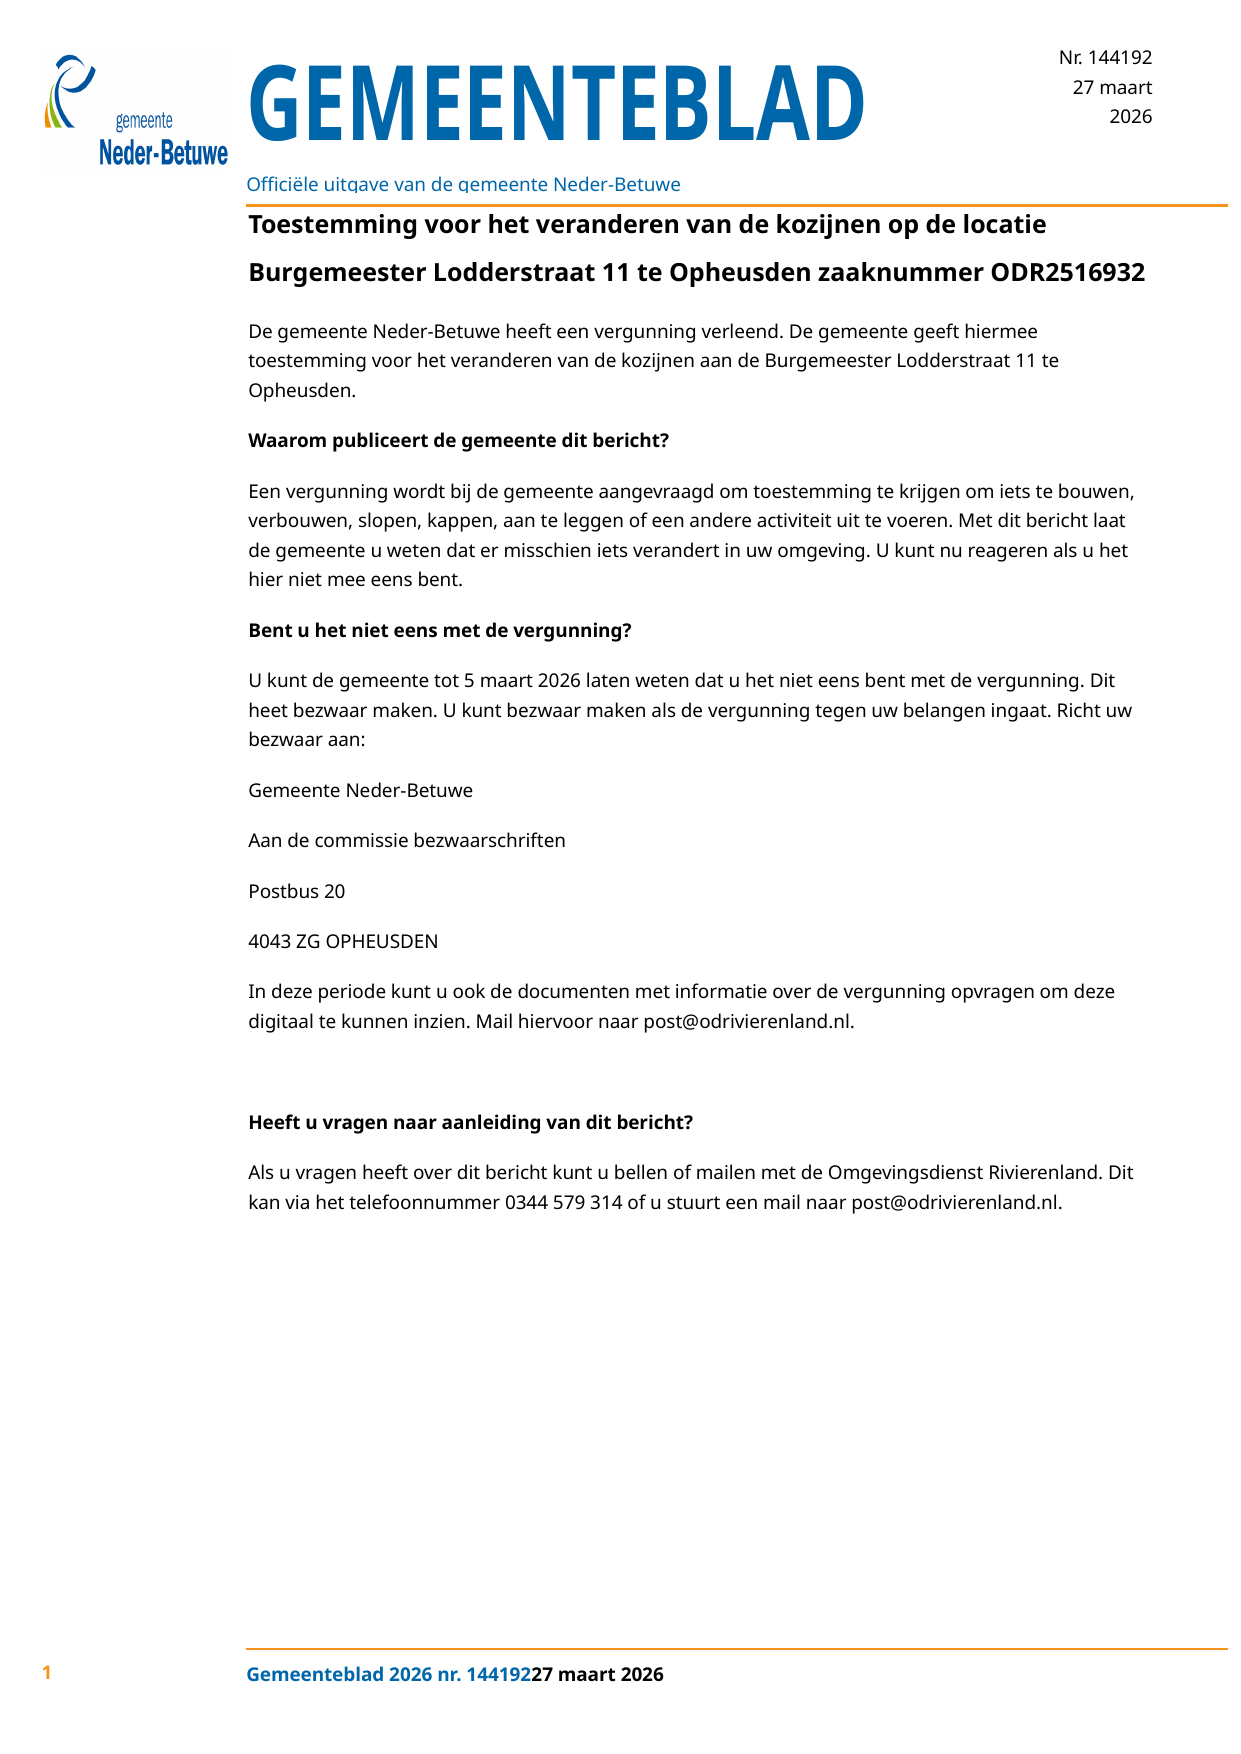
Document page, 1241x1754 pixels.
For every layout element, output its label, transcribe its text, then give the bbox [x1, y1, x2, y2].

text U kunt de gemeente tot 5 maart 2026 laten weten dat u het niet eens bent met de vergunning. Dit heet bezwaar maken. U kunt bezwaar maken als de vergunning tegen uw belangen ingaat. Richt uw bezwaar aan: [248, 667, 1152, 752]
text Postbus 20 [248, 878, 1152, 904]
text Een vergunning wordt bij de gemeente aangevraagd om toestemming te krijgen om iets te bouwen, verbouwen, slopen, kappen, aan te leggen of een andere activiteit uit te voeren. Met dit bericht laat de gemeente u weten dat er misschien iets verandert in uw omgeving. U kunt nu reageren als u het hier niet mee eens bent. [248, 478, 1152, 592]
text De gemeente Neder-Betuwe heeft een vergunning verleend. De gemeente geeft hiermee toestemming voor het veranderen van de kozijnen aan de Burgemeester Lodderstraat 11 te Opheusden. [248, 318, 1152, 403]
text Bent u het niet eens met de vergunning? [248, 617, 1152, 643]
text Gemeente Neder-Betuwe [248, 777, 1152, 803]
text Aan de commissie bezwaarschriften [248, 827, 1152, 853]
text Heeft u vragen naar aanleiding van dit bericht? [248, 1109, 1152, 1135]
text 4043 ZG OPHEUSDEN [248, 928, 1152, 954]
text Als u vragen heeft over dit bericht kunt u bellen of mailen met de Omgevingsdienst Rivierenland. Dit kan via het telefoonnummer 0344 579 314 of u stuurt een mail naar post@odrivierenland.nl. [248, 1159, 1152, 1215]
text In deze periode kunt u ook de documenten met informatie over de vergunning opvragen om deze digitaal te kunnen inzien. Mail hiervoor naar post@odrivierenland.nl. [248, 979, 1152, 1034]
text Toestemming voor het veranderen van de kozijnen op de locatie Burgemeester Lodderstraat 11 te Opheusden zaaknummer ODR2516932 [248, 207, 1152, 288]
text Waarom publiceert de gemeente dit bericht? [248, 427, 1152, 453]
picture [41, 47, 231, 172]
